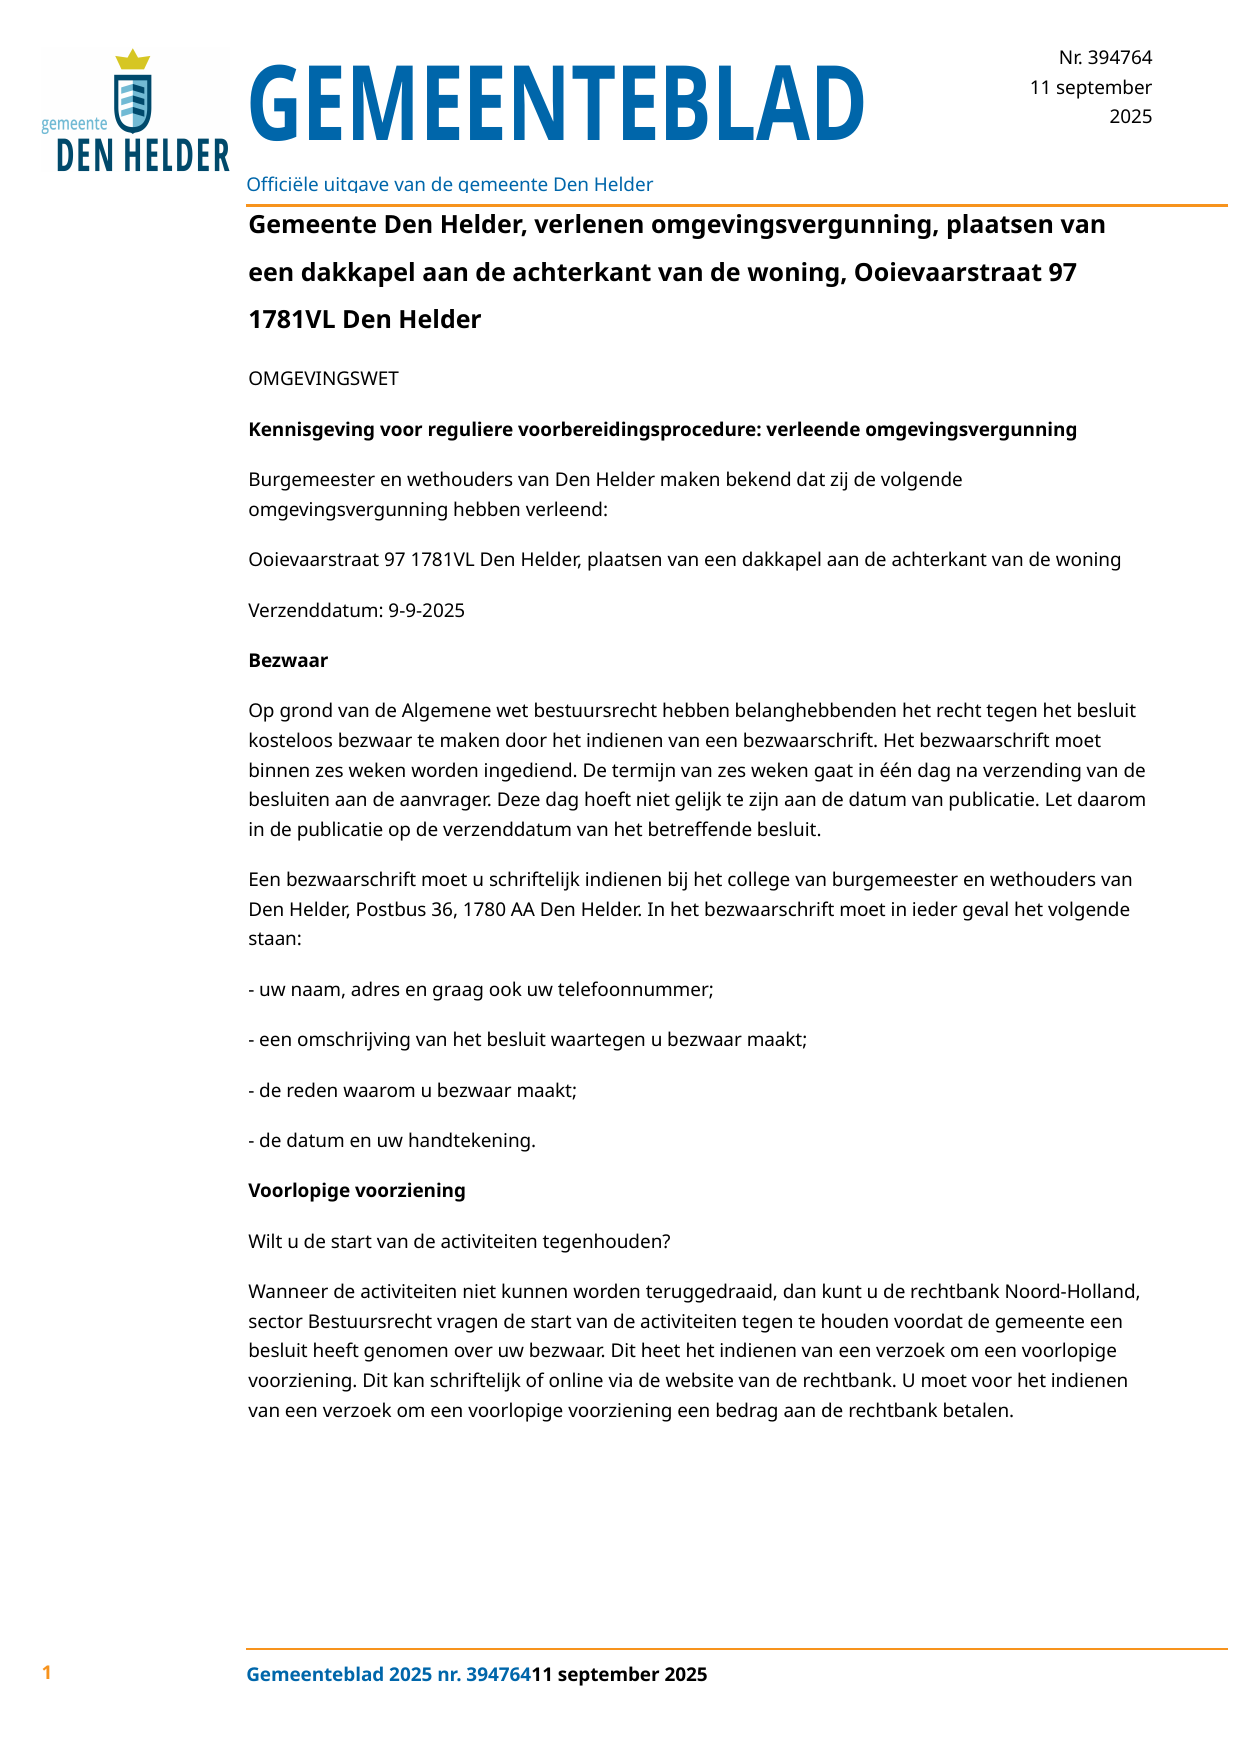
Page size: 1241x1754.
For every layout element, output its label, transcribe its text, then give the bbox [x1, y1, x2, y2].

text - een omschrijving van het besluit waartegen u bezwaar maakt; [248, 1026, 1152, 1052]
picture [220, 160, 224, 172]
picture [182, 144, 187, 165]
text Voorlopige voorziening [248, 1178, 1152, 1203]
text - de datum en uw handtekening. [248, 1127, 1152, 1153]
picture [100, 154, 106, 172]
text Bezwaar [248, 647, 1152, 673]
text Een bezwaarschrift moet u schriftelijk indienen bij het college van burgemeester en wethouders van Den Helder, Postbus 36, 1780 AA Den Helder. In het bezwaarschrift moet in ieder geval het volgende staan: [248, 866, 1152, 951]
text Ooievaarstraat 97 1781VL Den Helder, plaatsen van een dakkapel aan de achterkant van de woning [248, 546, 1152, 572]
text Burgemeester en wethouders van Den Helder maken bekend dat zij de volgende omgevingsvergunning hebben verleend: [248, 466, 1152, 522]
text Gemeente Den Helder, verlenen omgevingsvergunning, plaatsen van een dakkapel aan de achterkant van de woning, Ooievaarstraat 97 1781VL Den Helder [248, 207, 1152, 336]
text OMGEVINGSWET [248, 366, 1152, 391]
text - de reden waarom u bezwaar maakt; [248, 1077, 1152, 1102]
text Verzenddatum: 9-9-2025 [248, 597, 1152, 622]
text Wanneer de activiteiten niet kunnen worden teruggedraaid, dan kunt u de rechtbank Noord-Holland, sector Bestuursrecht vragen de start van de activiteiten tegen te houden voordat de gemeente een besluit heeft genomen over uw bezwaar. Dit heet het indienen van een verzoek om een voorlopige voorziening. Dit kan schriftelijk of online via de website van de rechtbank. U moet voor het indienen van een verzoek om een voorlopige voorziening een bedrag aan de rechtbank betalen. [248, 1278, 1152, 1422]
picture [63, 144, 68, 165]
picture [130, 157, 135, 172]
text Kennisgeving voor reguliere voorbereidingsprocedure: verleende omgevingsvergunning [248, 416, 1152, 442]
text Op grond van de Algemene wet bestuursrecht hebben belanghebbenden het recht tegen het besluit kosteloos bezwaar te maken door het indienen van een bezwaarschrift. Het bezwaarschrift moet binnen zes weken worden ingediend. De termijn van zes weken gaat in één dag na verzending van de besluiten aan de aanvrager. Deze dag hoeft niet gelijk te zijn aan de datum van publicatie. Let daarom in de publicatie op de verzenddatum van het betreffende besluit. [248, 698, 1152, 842]
picture [41, 47, 231, 172]
text Wilt u de start van de activiteiten tegenhouden? [248, 1228, 1152, 1254]
text - uw naam, adres en graag ook uw telefoonnummer; [248, 976, 1152, 1002]
